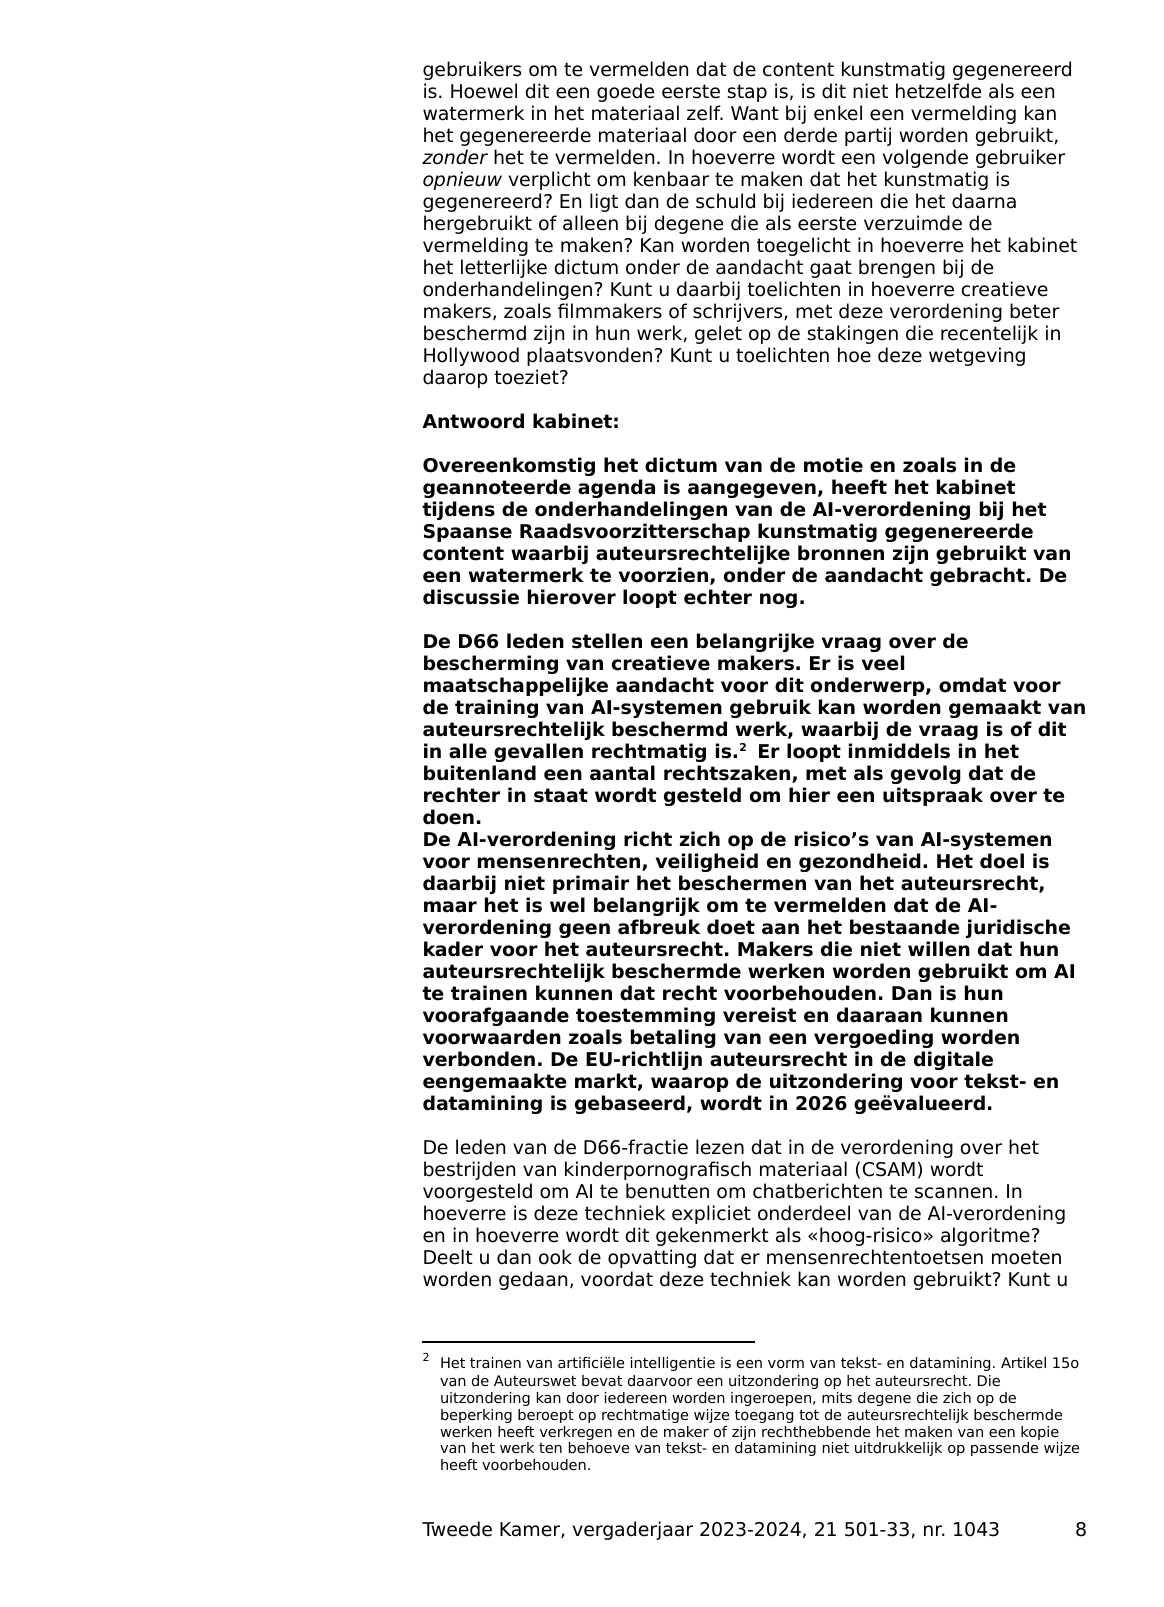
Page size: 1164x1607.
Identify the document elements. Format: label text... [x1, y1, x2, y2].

text Overeenkomstig het dictum van de motie en zoals in de geannoteerde agenda is aangegeven, heeft het kabinet tijdens de onderhandelingen van de AI-verordening bij het Spaanse Raadsvoorzitterschap kunstmatig gegenereerde content waarbij auteursrechtelijke bronnen zijn gebruikt van een watermerk te voorzien, onder de aandacht gebracht. De discussie hierover loopt echter nog. [422, 455, 1087, 609]
text Het trainen van artificiële intelligentie is een vorm van tekst- en datamining. Artikel 15o van de Auteurswet bevat daarvoor een uitzondering op het auteursrecht. Die uitzondering kan door iedereen worden ingeroepen, mits degene die zich op de beperking beroept op rechtmatige wijze toegang tot de auteursrechtelijk beschermde werken heeft verkregen en de maker of zijn rechthebbende het maken van een kopie van het werk ten behoeve van tekst- en datamining niet uitdrukkelijk op passende wijze heeft voorbehouden. [422, 1351, 1087, 1474]
text De D66 leden stellen een belangrijke vraag over de bescherming van creatieve makers. Er is veel maatschappelijke aandacht voor dit onderwerp, omdat voor de training van AI-systemen gebruik kan worden gemaakt van auteursrechtelijk beschermd werk, waarbij de vraag is of dit in alle gevallen rechtmatig is. Er loopt inmiddels in het buitenland een aantal rechtszaken, met als gevolg dat de rechter in staat wordt gesteld om hier een uitspraak over te doen. [422, 631, 1087, 829]
text De AI-verordening richt zich op de risico’s van AI-systemen voor mensenrechten, veiligheid en gezondheid. Het doel is daarbij niet primair het beschermen van het auteursrecht, maar het is wel belangrijk om te vermelden dat de AI-verordening geen afbreuk doet aan het bestaande juridische kader voor het auteursrecht. Makers die niet willen dat hun auteursrechtelijk beschermde werken worden gebruikt om AI te trainen kunnen dat recht voorbehouden. Dan is hun voorafgaande toestemming vereist en daaraan kunnen voorwaarden zoals betaling van een vergoeding worden verbonden. De EU-richtlijn auteursrecht in de digitale eengemaakte markt, waarop de uitzondering voor tekst- en datamining is gebaseerd, wordt in 2026 geëvalueerd. [422, 829, 1087, 1115]
text De leden van de D66-fractie lezen dat in de verordening over het bestrijden van kinderpornografisch materiaal (CSAM) wordt voorgesteld om AI te benutten om chatberichten te scannen. In hoeverre is deze techniek expliciet onderdeel van de AI-verordening en in hoeverre wordt dit gekenmerkt als «hoog-risico» algoritme? Deelt u dan ook de opvatting dat er mensenrechtentoetsen moeten worden gedaan, voordat deze techniek kan worden gebruikt? Kunt u [422, 1137, 1087, 1291]
text gebruikers om te vermelden dat de content kunstmatig gegenereerd is. Hoewel dit een goede eerste stap is, is dit niet hetzelfde als een watermerk in het materiaal zelf. Want bij enkel een vermelding kan het gegenereerde materiaal door een derde partij worden gebruikt, zonder het te vermelden. In hoeverre wordt een volgende gebruiker opnieuw verplicht om kenbaar te maken dat het kunstmatig is gegenereerd? En ligt dan de schuld bij iedereen die het daarna hergebruikt of alleen bij degene die als eerste verzuimde de vermelding te maken? Kan worden toegelicht in hoeverre het kabinet het letterlijke dictum onder de aandacht gaat brengen bij de onderhandelingen? Kunt u daarbij toelichten in hoeverre creatieve makers, zoals filmmakers of schrijvers, met deze verordening beter beschermd zijn in hun werk, gelet op de stakingen die recentelijk in Hollywood plaatsvonden? Kunt u toelichten hoe deze wetgeving daarop toeziet? [422, 59, 1087, 389]
subtitle Antwoord kabinet: [422, 411, 1087, 433]
